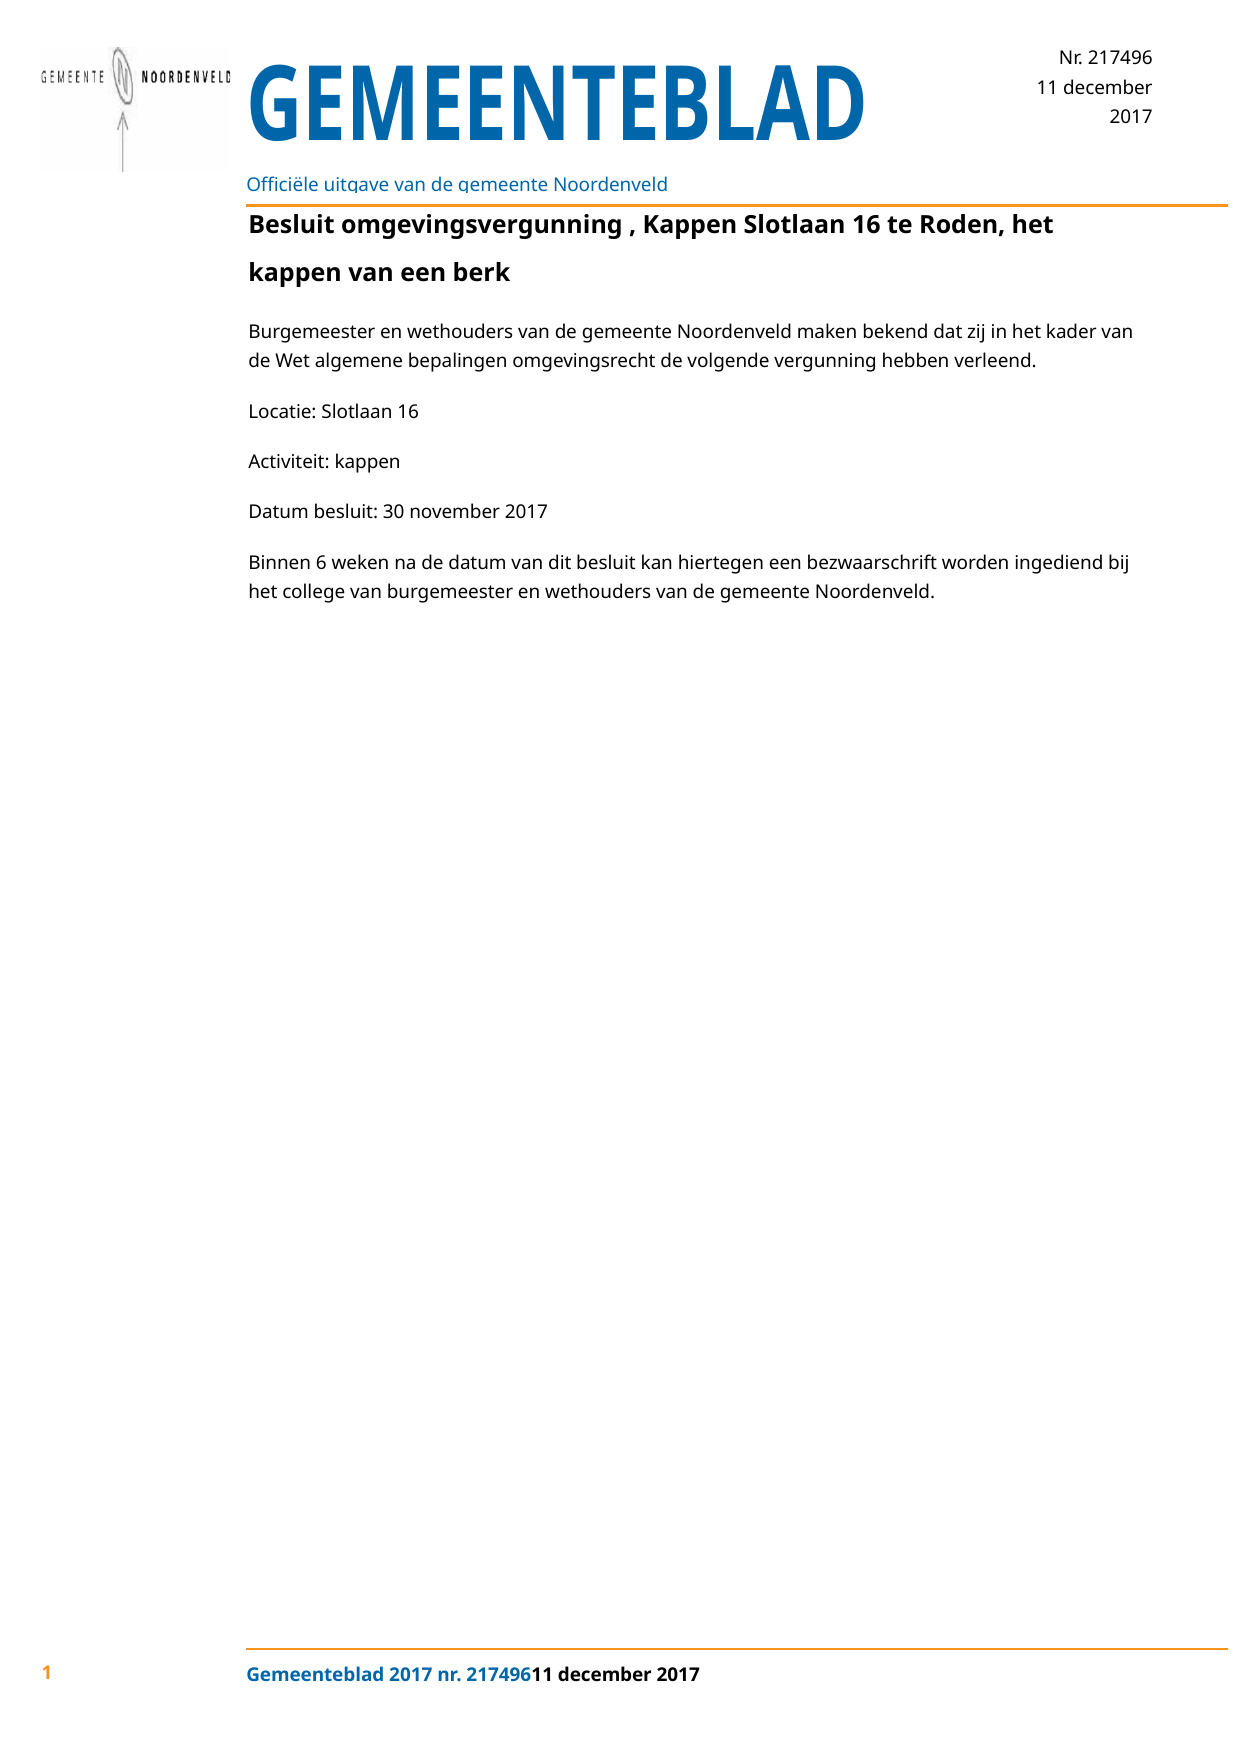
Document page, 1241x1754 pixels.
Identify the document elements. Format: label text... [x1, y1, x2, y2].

text Datum besluit: 30 november 2017 [248, 499, 1152, 524]
picture [41, 47, 231, 172]
text Activiteit: kappen [248, 448, 1152, 474]
text Binnen 6 weken na de datum van dit besluit kan hiertegen een bezwaarschrift worden ingediend bij het college van burgemeester en wethouders van de gemeente Noordenveld. [248, 549, 1152, 604]
text Locatie: Slotlaan 16 [248, 398, 1152, 424]
text Besluit omgevingsvergunning , Kappen Slotlaan 16 te Roden, het kappen van een berk [248, 207, 1152, 288]
text Burgemeester en wethouders van de gemeente Noordenveld maken bekend dat zij in het kader van de Wet algemene bepalingen omgevingsrecht de volgende vergunning hebben verleend. [248, 318, 1152, 373]
